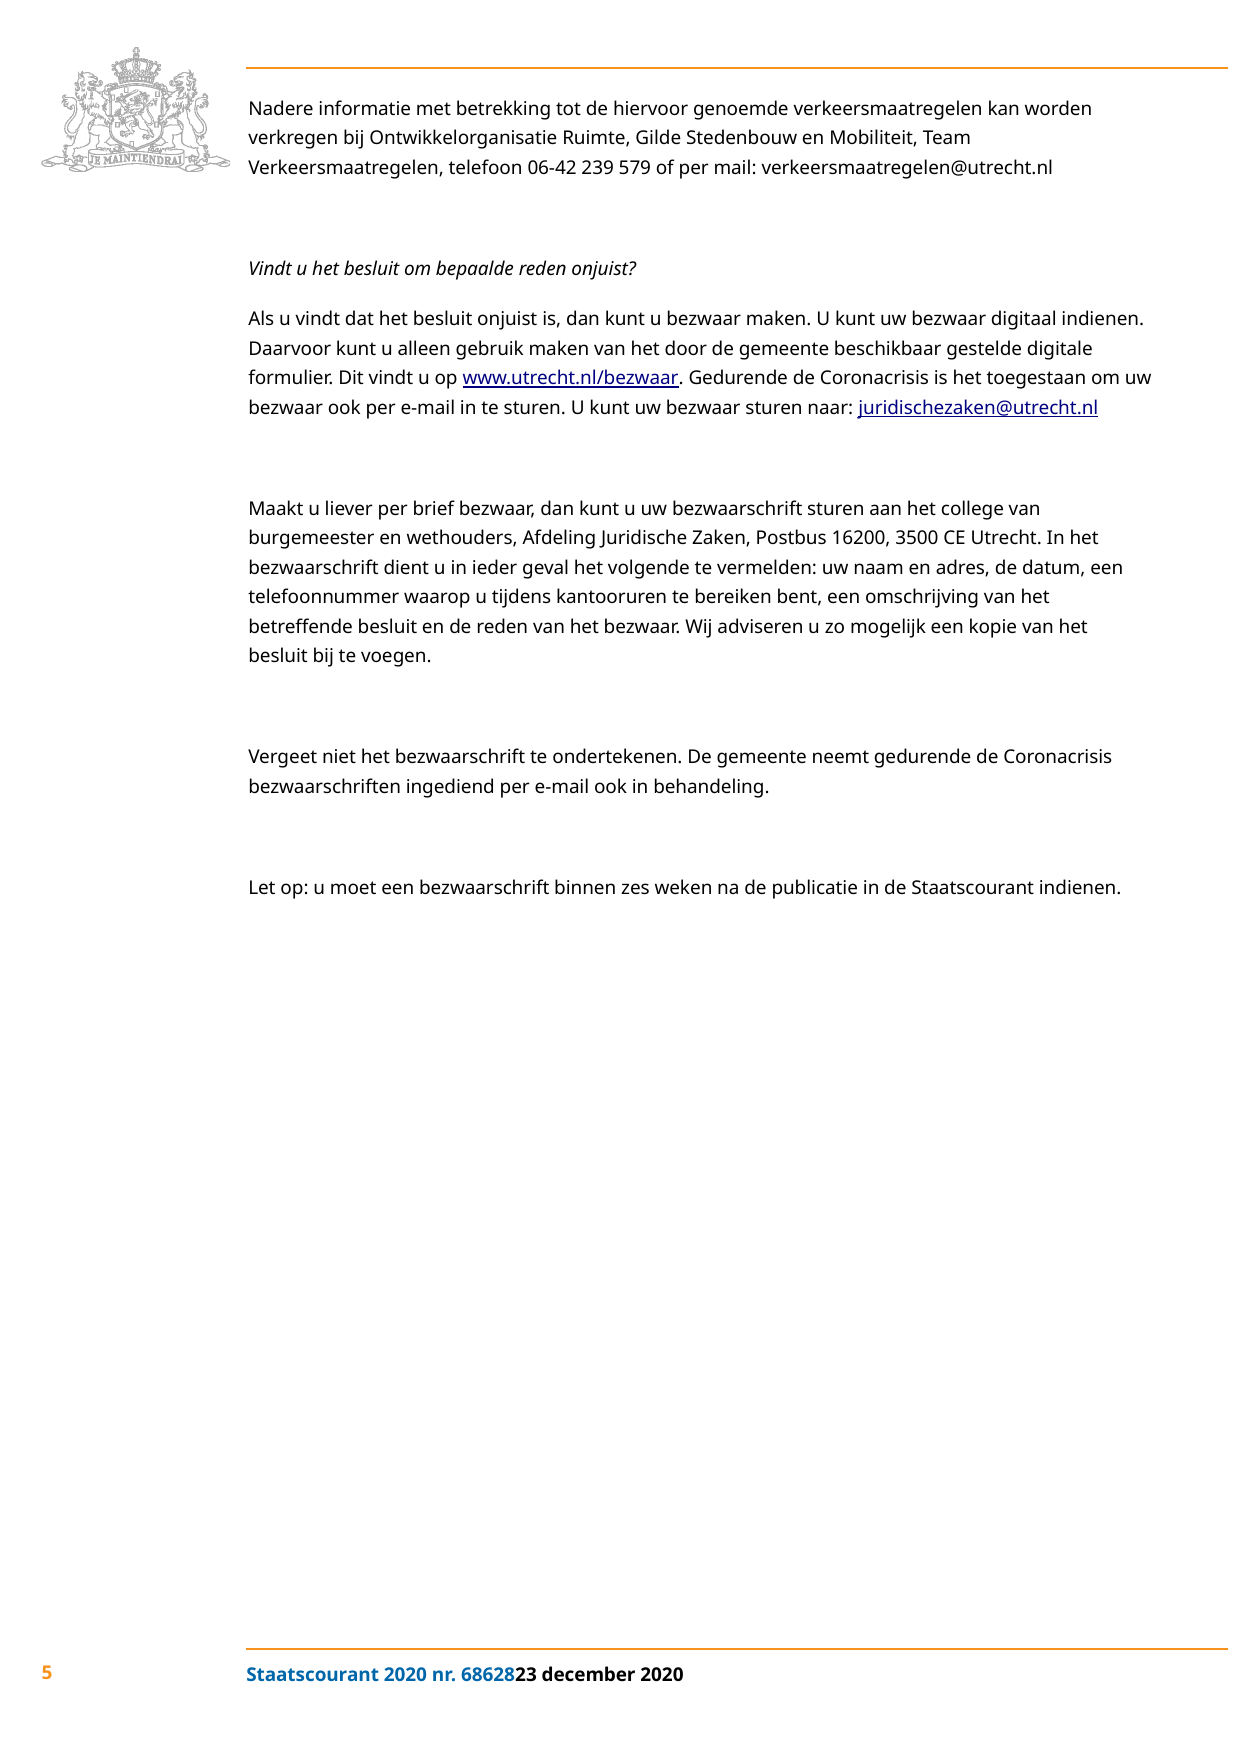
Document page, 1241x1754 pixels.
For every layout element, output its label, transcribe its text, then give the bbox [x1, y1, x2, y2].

text Als u vindt dat het besluit onjuist is, dan kunt u bezwaar maken. U kunt uw bezwaar digitaal indienen. Daarvoor kunt u alleen gebruik maken van het door de gemeente beschikbaar gestelde digitale formulier. Dit vindt u op www.utrecht.nl/bezwaar. Gedurende de Coronacrisis is het toegestaan om uw bezwaar ook per e-mail in te sturen. U kunt uw bezwaar sturen naar: juridischezaken@utrecht.nl [248, 305, 1152, 420]
text Vergeet niet het bezwaarschrift te ondertekenen. De gemeente neemt gedurende de Coronacrisis bezwaarschriften ingediend per e-mail ook in behandeling. [248, 743, 1152, 799]
text Let op: u moet een bezwaarschrift binnen zes weken na de publicatie in de Staatscourant indienen. [248, 874, 1152, 900]
text Vindt u het besluit om bepaalde reden onjuist? [248, 255, 1152, 281]
text Nadere informatie met betrekking tot de hiervoor genoemde verkeersmaatregelen kan worden verkregen bij Ontwikkelorganisatie Ruimte, Gilde Stedenbouw en Mobiliteit, Team Verkeersmaatregelen, telefoon 06-42 239 579 of per mail: verkeersmaatregelen@utrecht.nl [248, 95, 1152, 180]
picture [41, 47, 231, 172]
text Maakt u liever per brief bezwaar, dan kunt u uw bezwaarschrift sturen aan het college van burgemeester en wethouders, Afdeling Juridische Zaken, Postbus 16200, 3500 CE Utrecht. In het bezwaarschrift dient u in ieder geval het volgende te vermelden: uw naam en adres, de datum, een telefoonnummer waarop u tijdens kantooruren te bereiken bent, een omschrijving van het betreffende besluit en de reden van het bezwaar. Wij adviseren u zo mogelijk een kopie van het besluit bij te voegen. [248, 495, 1152, 668]
